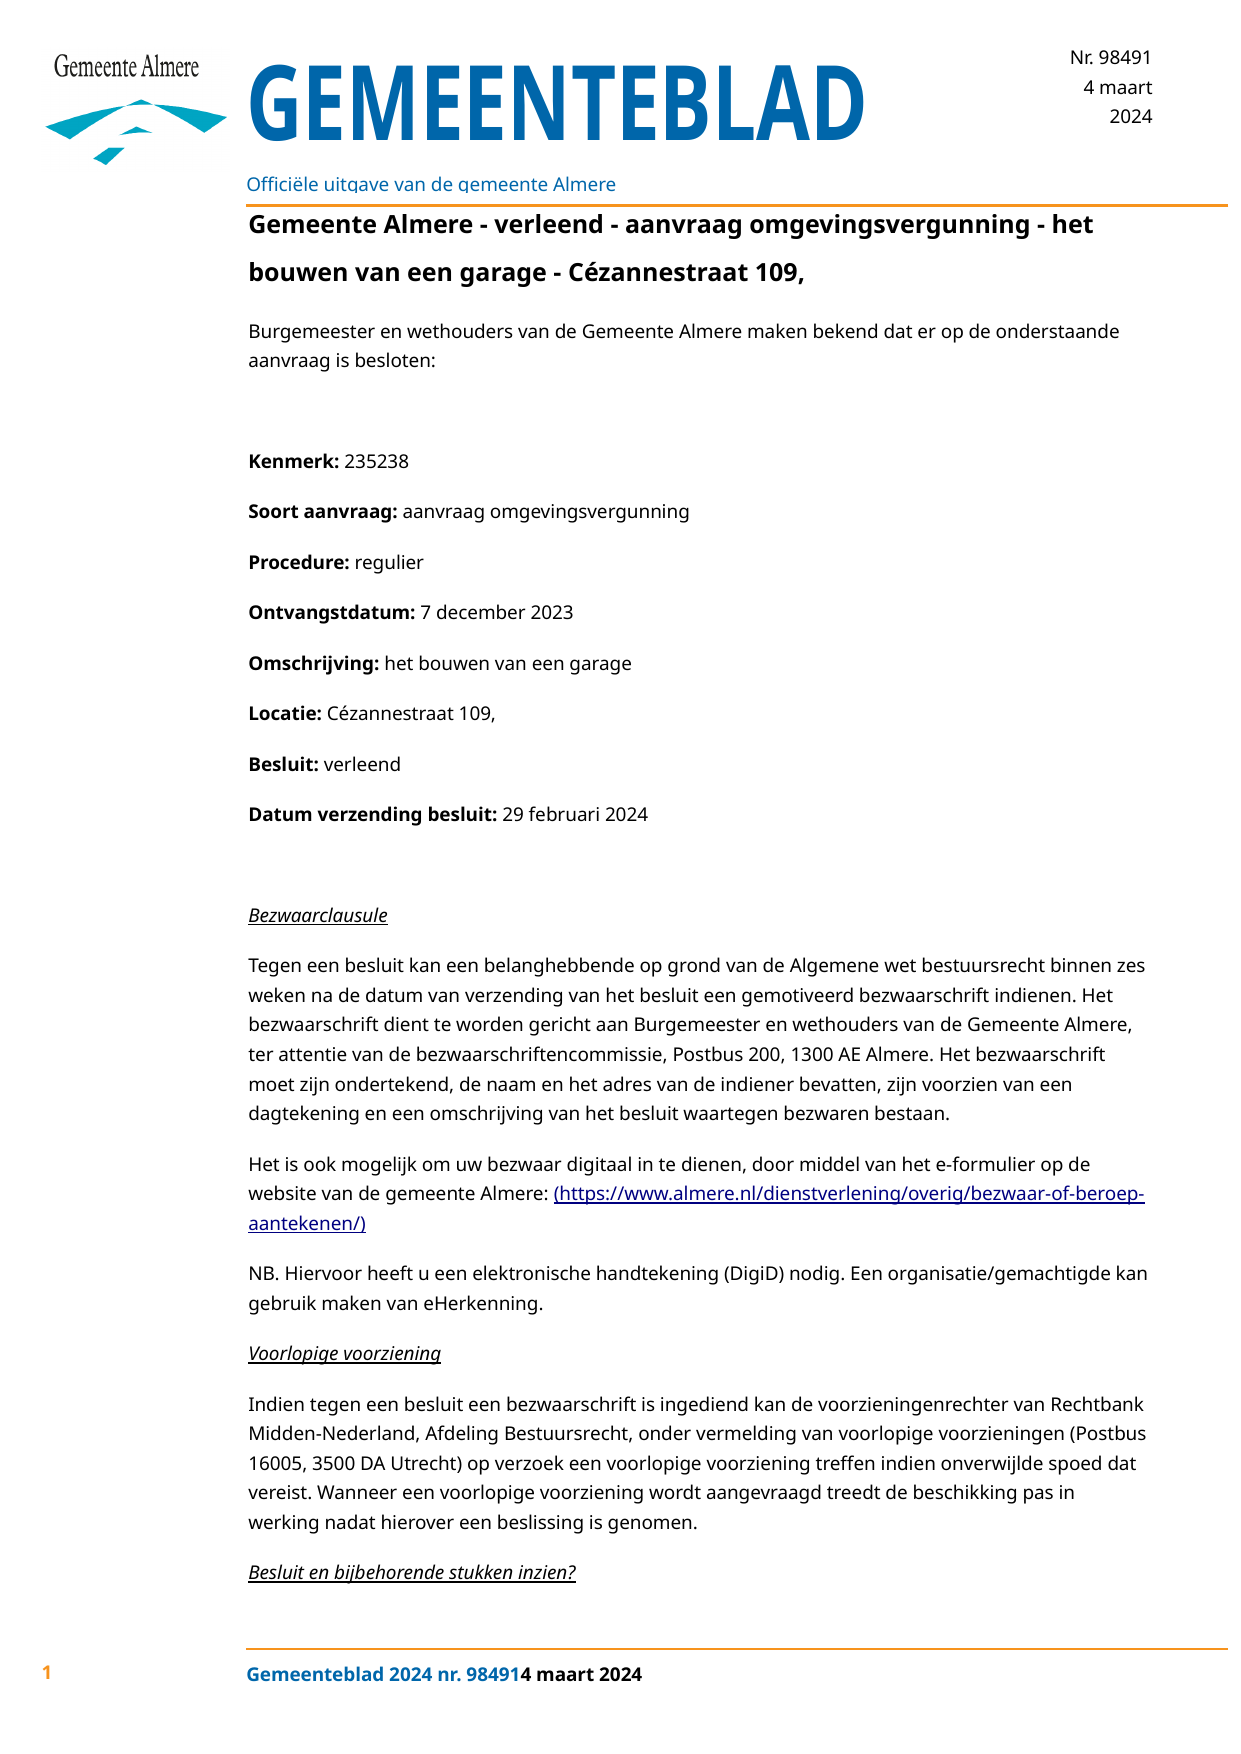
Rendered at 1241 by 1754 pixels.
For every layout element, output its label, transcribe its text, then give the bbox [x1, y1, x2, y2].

text Gemeente Almere - verleend - aanvraag omgevingsvergunning - het bouwen van een garage - Cézannestraat 109, [248, 207, 1152, 288]
text NB. Hiervoor heeft u een elektronische handtekening (DigiD) nodig. Een organisatie/gemachtigde kan gebruik maken van eHerkenning. [248, 1260, 1152, 1316]
text Bezwaarclausule [248, 902, 1152, 928]
text Omschrijving: het bouwen van een garage [248, 650, 1152, 676]
text Locatie: Cézannestraat 109, [248, 700, 1152, 726]
text Procedure: regulier [248, 549, 1152, 575]
text Tegen een besluit kan een belanghebbende op grond van de Algemene wet bestuursrecht binnen zes weken na de datum van verzending van het besluit een gemotiveerd bezwaarschrift indienen. Het bezwaarschrift dient te worden gericht aan Burgemeester en wethouders van de Gemeente Almere, ter attentie van de bezwaarschriftencommissie, Postbus 200, 1300 AE Almere. Het bezwaarschrift moet zijn ondertekend, de naam en het adres van de indiener bevatten, zijn voorzien van een dagtekening en een omschrijving van het besluit waartegen bezwaren bestaan. [248, 952, 1152, 1126]
text Kenmerk: 235238 [248, 448, 1152, 474]
text Besluit en bijbehorende stukken inzien? [248, 1559, 1152, 1585]
text Voorlopige voorziening [248, 1340, 1152, 1366]
text Het is ook mogelijk om uw bezwaar digitaal in te dienen, door middel van het e-formulier op de website van de gemeente Almere: (https://www.almere.nl/dienstverlening/overig/bezwaar-of-beroep-aantekenen/) [248, 1151, 1152, 1236]
text Ontvangstdatum: 7 december 2023 [248, 599, 1152, 625]
text Indien tegen een besluit een bezwaarschrift is ingediend kan de voorzieningenrechter van Rechtbank Midden-Nederland, Afdeling Bestuursrecht, onder vermelding van voorlopige voorzieningen (Postbus 16005, 3500 DA Utrecht) op verzoek een voorlopige voorziening treffen indien onverwijlde spoed dat vereist. Wanneer een voorlopige voorziening wordt aangevraagd treedt de beschikking pas in werking nadat hierover een beslissing is genomen. [248, 1391, 1152, 1535]
text Datum verzending besluit: 29 februari 2024 [248, 801, 1152, 827]
picture [41, 47, 231, 172]
text Burgemeester en wethouders van de Gemeente Almere maken bekend dat er op de onderstaande aanvraag is besloten: [248, 318, 1152, 373]
text Besluit: verleend [248, 751, 1152, 777]
text Soort aanvraag: aanvraag omgevingsvergunning [248, 499, 1152, 524]
